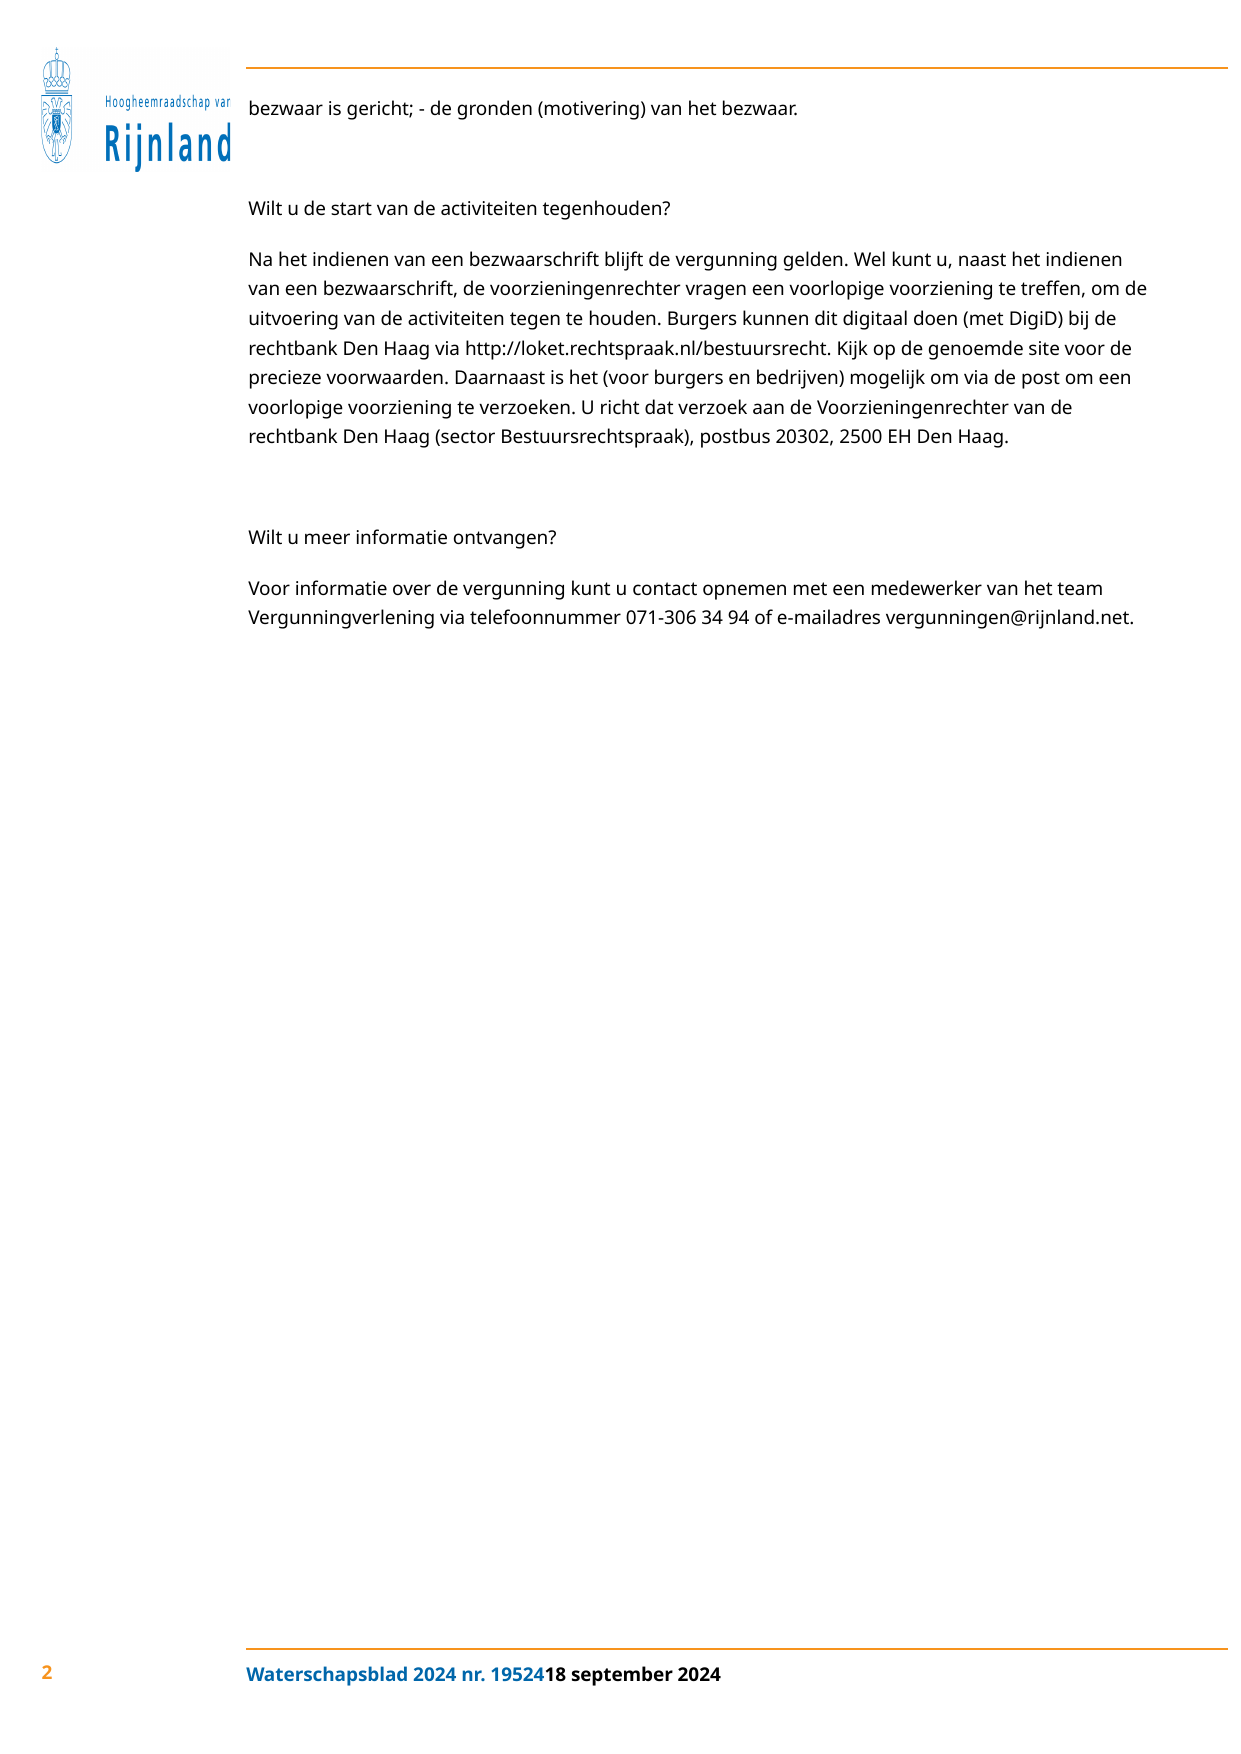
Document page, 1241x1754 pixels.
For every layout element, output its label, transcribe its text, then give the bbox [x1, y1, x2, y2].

text Wilt u de start van de activiteiten tegenhouden? [248, 196, 1152, 221]
text Na het indienen van een bezwaarschrift blijft de vergunning gelden. Wel kunt u, naast het indienen van een bezwaarschrift, de voorzieningenrechter vragen een voorlopige voorziening te treffen, om de uitvoering van de activiteiten tegen te houden. Burgers kunnen dit digitaal doen (met DigiD) bij de rechtbank Den Haag via http://loket.rechtspraak.nl/bestuursrecht. Kijk op de genoemde site voor de precieze voorwaarden. Daarnaast is het (voor burgers en bedrijven) mogelijk om via de post om een voorlopige voorziening te verzoeken. U richt dat verzoek aan de Voorzieningenrechter van de rechtbank Den Haag (sector Bestuursrechtspraak), postbus 20302, 2500 EH Den Haag. [248, 246, 1152, 449]
text Voor informatie over de vergunning kunt u contact opnemen met een medewerker van het team Vergunningverlening via telefoonnummer 071-306 34 94 of e-mailadres vergunningen@rijnland.net. [248, 575, 1152, 630]
picture [41, 47, 231, 172]
text Wilt u meer informatie ontvangen? [248, 524, 1152, 550]
text bezwaar is gericht; - de gronden (motivering) van het bezwaar. [248, 95, 1152, 121]
